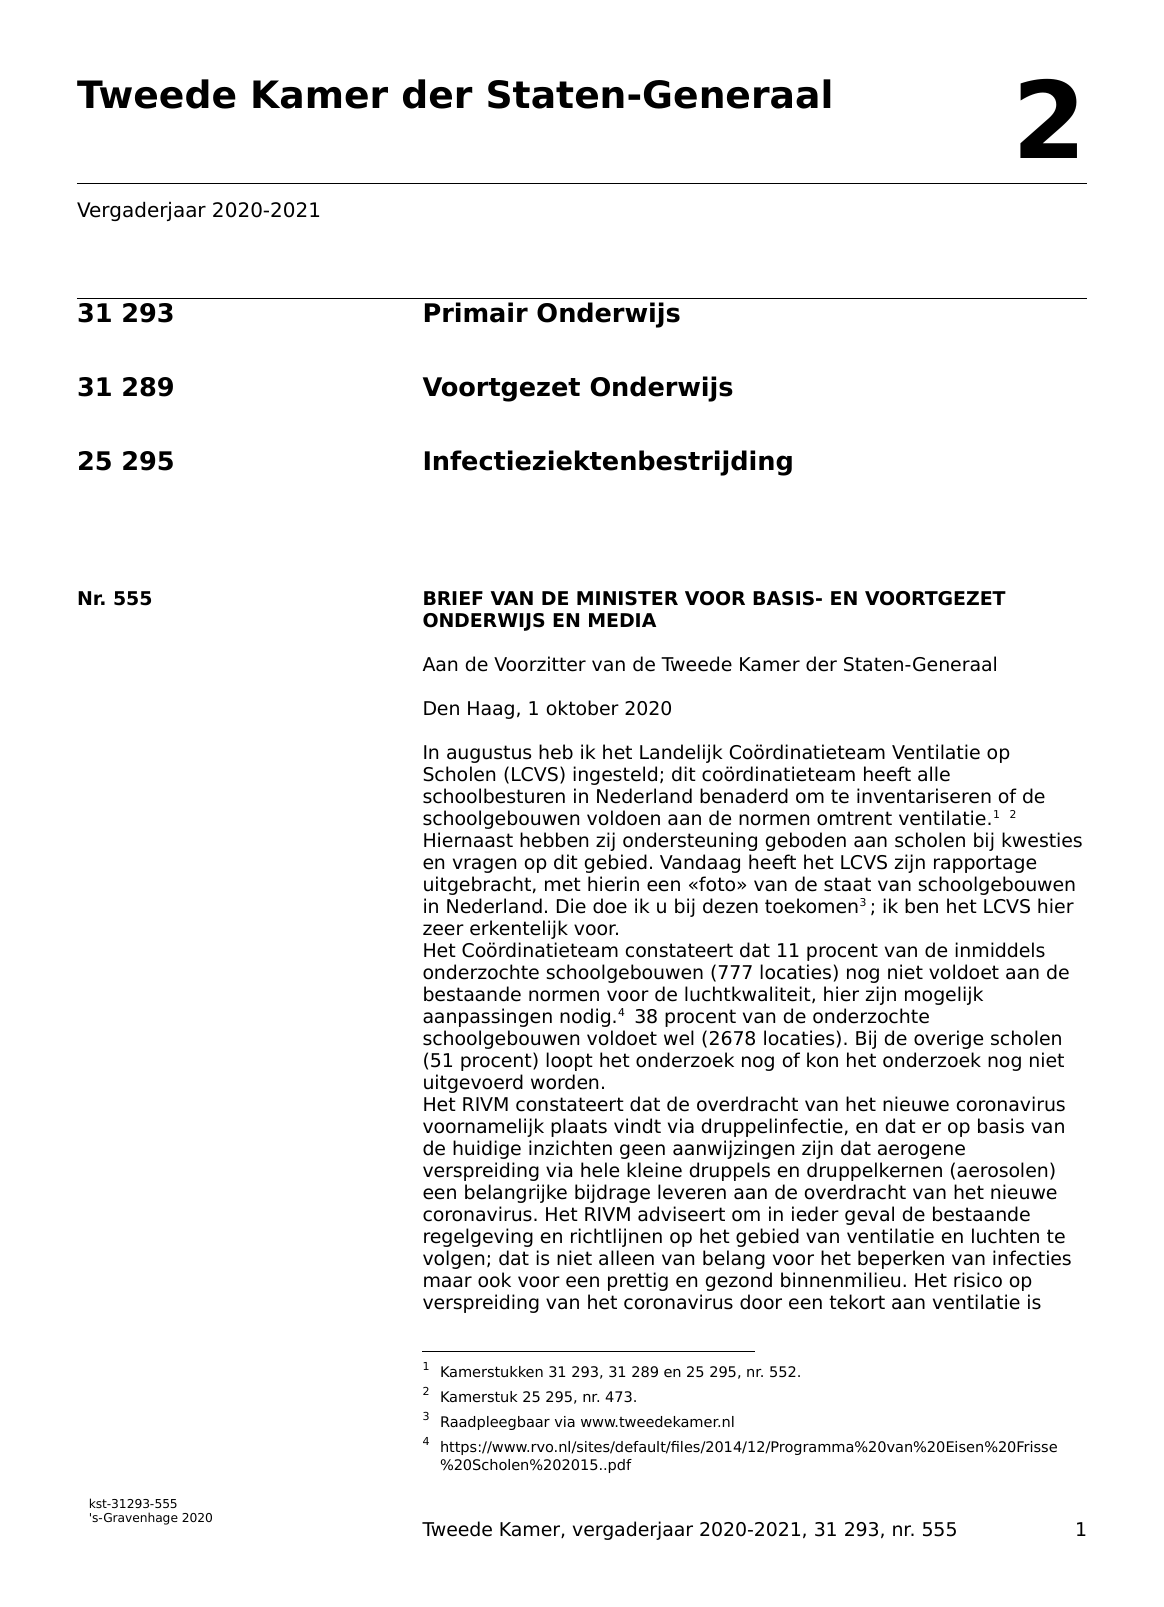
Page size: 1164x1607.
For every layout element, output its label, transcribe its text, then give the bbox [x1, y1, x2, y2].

text https://www.rvo.nl/sites/default/files/2014/12/Programma%20van%20Eisen%20Frisse%20Scholen%202015..pdf [422, 1435, 1087, 1474]
text Raadpleegbaar via www.tweedekamer.nl [422, 1410, 1087, 1432]
text Den Haag, 1 oktober 2020 [422, 698, 1087, 720]
subtitle 31 293 Primair Onderwijs [77, 299, 1087, 329]
text Kamerstukken 31 293, 31 289 en 25 295, nr. 552. [422, 1360, 1087, 1382]
subtitle 31 289 Voortgezet Onderwijs [77, 373, 1087, 403]
text Aan de Voorzitter van de Tweede Kamer der Staten-Generaal [422, 654, 1087, 676]
text kst-31293-555 [88, 1497, 323, 1511]
table_cell Vergaderjaar 2020-2021 [77, 184, 1087, 298]
text Het RIVM constateert dat de overdracht van het nieuwe coronavirus voornamelijk plaats vindt via druppelinfectie, en dat er op basis van de huidige inzichten geen aanwijzingen zijn dat aerogene verspreiding via hele kleine druppels en druppelkernen (aerosolen) een belangrijke bijdrage leveren aan de overdracht van het nieuwe coronavirus. Het RIVM adviseert om in ieder geval de bestaande regelgeving en richtlijnen op het gebied van ventilatie en luchten te volgen; dat is niet alleen van belang voor het beperken van infecties maar ook voor een prettig en gezond binnenmilieu. Het risico op verspreiding van het coronavirus door een tekort aan ventilatie is [422, 1094, 1087, 1314]
subtitle Nr. 555 BRIEF VAN DE MINISTER VOOR BASIS- EN VOORTGEZET ONDERWIJS EN MEDIA [77, 588, 1087, 632]
text 's-Gravenhage 2020 [88, 1511, 323, 1525]
subtitle 25 295 Infectieziektenbestrijding [77, 447, 1087, 477]
text In augustus heb ik het Landelijk Coördinatieteam Ventilatie op Scholen (LCVS) ingesteld; dit coördinatieteam heeft alle schoolbesturen in Nederland benaderd om te inventariseren of de schoolgebouwen voldoen aan de normen omtrent ventilatie. Hiernaast hebben zij ondersteuning geboden aan scholen bij kwesties en vragen op dit gebied. Vandaag heeft het LCVS zijn rapportage uitgebracht, met hierin een «foto» van de staat van schoolgebouwen in Nederland. Die doe ik u bij dezen toekomen; ik ben het LCVS hier zeer erkentelijk voor. [422, 742, 1087, 940]
text Het Coördinatieteam constateert dat 11 procent van de inmiddels onderzochte schoolgebouwen (777 locaties) nog niet voldoet aan de bestaande normen voor de luchtkwaliteit, hier zijn mogelijk aanpassingen nodig. 38 procent van de onderzochte schoolgebouwen voldoet wel (2678 locaties). Bij de overige scholen (51 procent) loopt het onderzoek nog of kon het onderzoek nog niet uitgevoerd worden. [422, 940, 1087, 1094]
table_header Tweede Kamer der Staten-Generaal [77, 59, 886, 183]
text Kamerstuk 25 295, nr. 473. [422, 1385, 1087, 1407]
table_header 2 [886, 59, 1087, 183]
